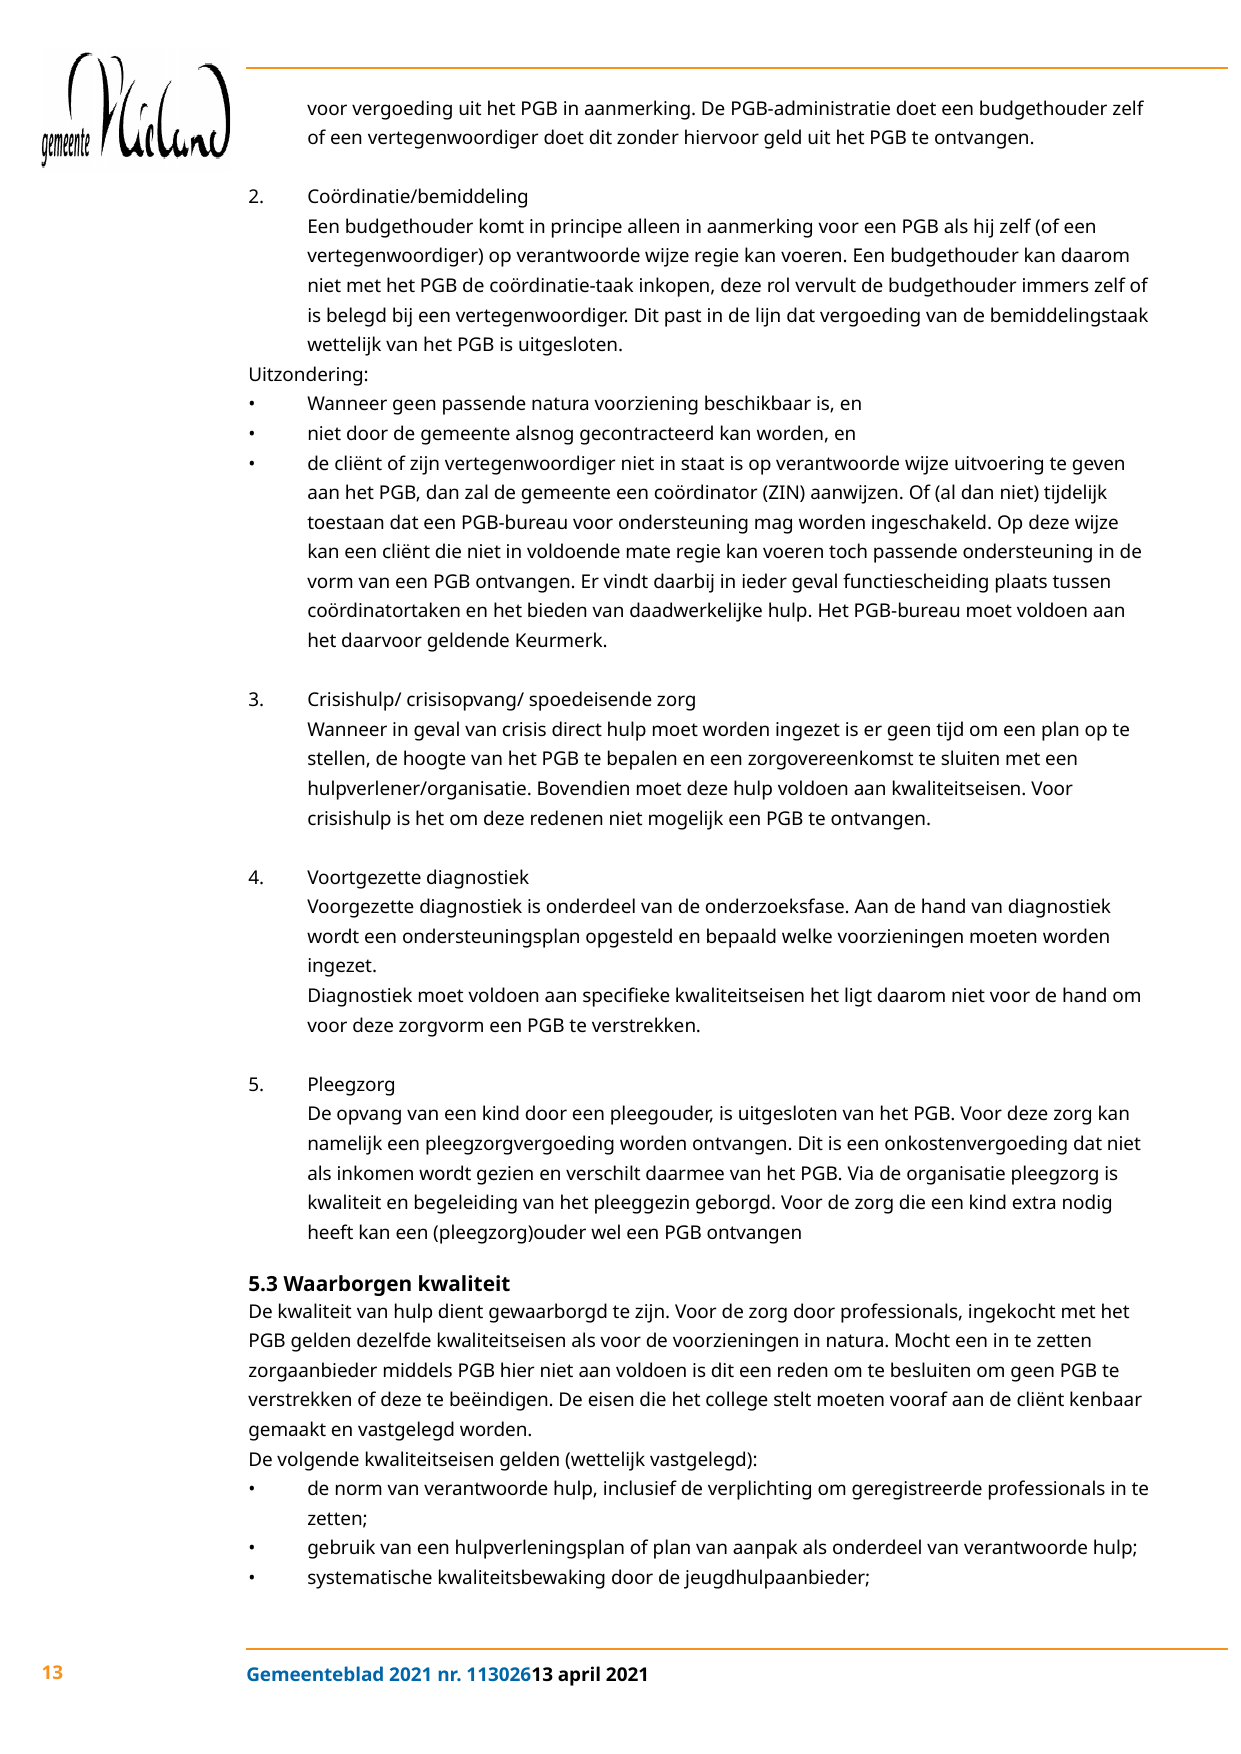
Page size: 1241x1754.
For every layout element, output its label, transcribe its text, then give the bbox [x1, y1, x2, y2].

text De kwaliteit van hulp dient gewaarborgd te zijn. Voor de zorg door professionals, ingekocht met het PGB gelden dezelfde kwaliteitseisen als voor de voorzieningen in natura. Mocht een in te zetten zorgaanbieder middels PGB hier niet aan voldoen is dit een reden om te besluiten om geen PGB te verstrekken of deze te beëindigen. De eisen die het college stelt moeten vooraf aan de cliënt kenbaar gemaakt en vastgelegd worden. [248, 1298, 1152, 1442]
list Coördinatie/bemiddeling [248, 183, 1152, 209]
text De volgende kwaliteitseisen gelden (wettelijk vastgelegd): [248, 1446, 1152, 1471]
list Voorgezette diagnostiek is onderdeel van de onderzoeksfase. Aan de hand van diagnostiek wordt een ondersteuningsplan opgesteld en bepaald welke voorzieningen moeten worden ingezet. [248, 893, 1152, 978]
picture [41, 47, 231, 172]
list Pleegzorg [248, 1071, 1152, 1097]
list systematische kwaliteitsbewaking door de jeugdhulpaanbieder; [248, 1564, 1152, 1590]
list de norm van verantwoorde hulp, inclusief de verplichting om geregistreerde professionals in te zetten; [248, 1475, 1152, 1531]
list Een budgethouder komt in principe alleen in aanmerking voor een PGB als hij zelf (of een vertegenwoordiger) op verantwoorde wijze regie kan voeren. Een budgethouder kan daarom niet met het PGB de coördinatie-taak inkopen, deze rol vervult de budgethouder immers zelf of is belegd bij een vertegenwoordiger. Dit past in de lijn dat vergoeding van de bemiddelingstaak wettelijk van het PGB is uitgesloten. [248, 213, 1152, 357]
list voor vergoeding uit het PGB in aanmerking. De PGB-administratie doet een budgethouder zelf of een vertegenwoordiger doet dit zonder hiervoor geld uit het PGB te ontvangen. [248, 95, 1152, 150]
list De opvang van een kind door een pleegouder, is uitgesloten van het PGB. Voor deze zorg kan namelijk een pleegzorgvergoeding worden ontvangen. Dit is een onkostenvergoeding dat niet als inkomen wordt gezien en verschilt daarmee van het PGB. Via de organisatie pleegzorg is kwaliteit en begeleiding van het pleeggezin geborgd. Voor de zorg die een kind extra nodig heeft kan een (pleegzorg)ouder wel een PGB ontvangen [248, 1101, 1152, 1245]
list Voortgezette diagnostiek [248, 864, 1152, 890]
list Wanneer geen passende natura voorziening beschikbaar is, en [248, 391, 1152, 416]
text 5.3 Waarborgen kwaliteit [248, 1269, 1152, 1298]
list niet door de gemeente alsnog gecontracteerd kan worden, en [248, 420, 1152, 446]
list Diagnostiek moet voldoen aan specifieke kwaliteitseisen het ligt daarom niet voor de hand om voor deze zorgvorm een PGB te verstrekken. [248, 982, 1152, 1038]
list Crisishulp/ crisisopvang/ spoedeisende zorg [248, 686, 1152, 712]
list Wanneer in geval van crisis direct hulp moet worden ingezet is er geen tijd om een plan op te stellen, de hoogte van het PGB te bepalen en een zorgovereenkomst te sluiten met een hulpverlener/organisatie. Bovendien moet deze hulp voldoen aan kwaliteitseisen. Voor crisishulp is het om deze redenen niet mogelijk een PGB te ontvangen. [248, 716, 1152, 831]
list de cliënt of zijn vertegenwoordiger niet in staat is op verantwoorde wijze uitvoering te geven aan het PGB, dan zal de gemeente een coördinator (ZIN) aanwijzen. Of (al dan niet) tijdelijk toestaan dat een PGB-bureau voor ondersteuning mag worden ingeschakeld. Op deze wijze kan een cliënt die niet in voldoende mate regie kan voeren toch passende ondersteuning in de vorm van een PGB ontvangen. Er vindt daarbij in ieder geval functiescheiding plaats tussen coördinatortaken en het bieden van daadwerkelijke hulp. Het PGB-bureau moet voldoen aan het daarvoor geldende Keurmerk. [248, 450, 1152, 653]
list gebruik van een hulpverleningsplan of plan van aanpak als onderdeel van verantwoorde hulp; [248, 1534, 1152, 1560]
text Uitzondering: [248, 361, 1152, 387]
